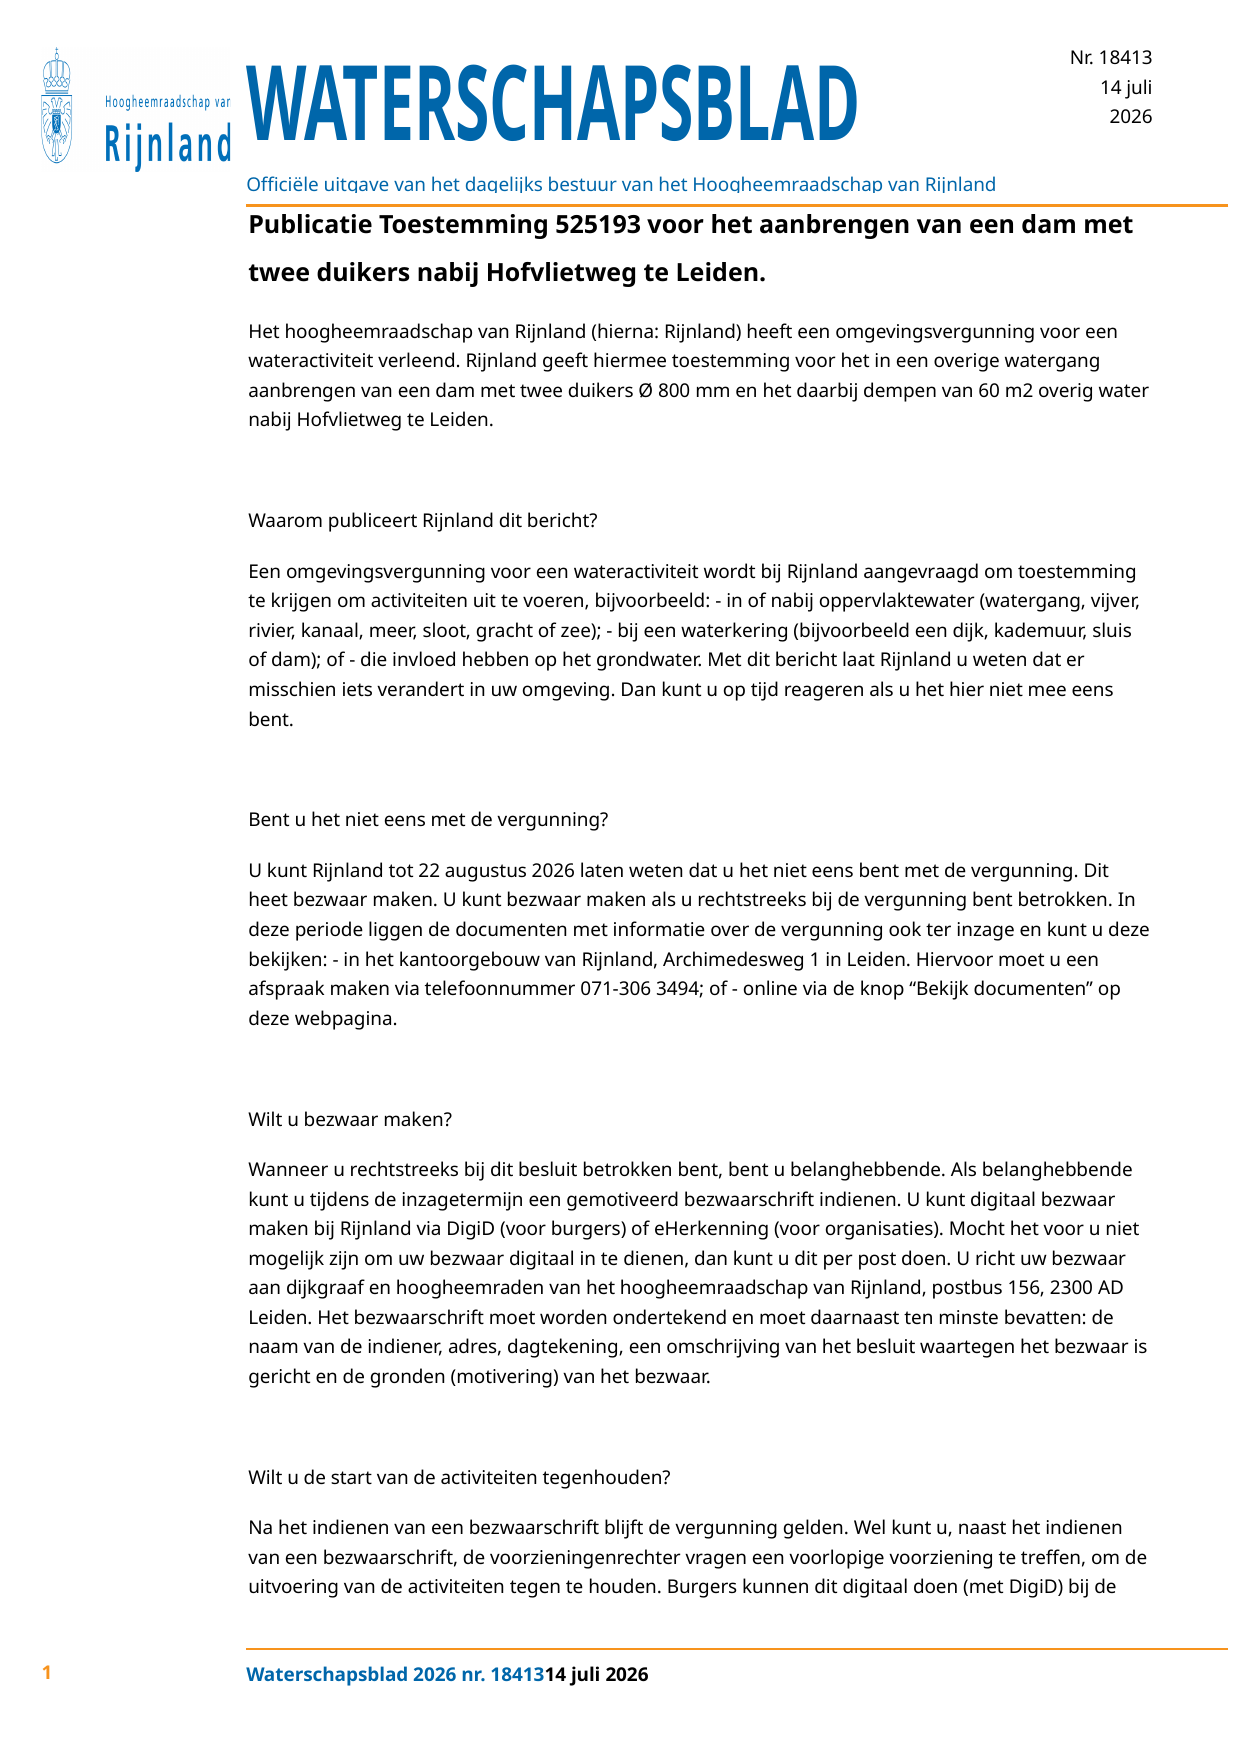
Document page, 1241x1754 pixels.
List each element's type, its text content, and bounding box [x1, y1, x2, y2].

text Na het indienen van een bezwaarschrift blijft de vergunning gelden. Wel kunt u, naast het indienen van een bezwaarschrift, de voorzieningenrechter vragen een voorlopige voorziening te treffen, om de uitvoering van de activiteiten tegen te houden. Burgers kunnen dit digitaal doen (met DigiD) bij de [248, 1514, 1152, 1599]
picture [41, 47, 231, 172]
text Publicatie Toestemming 525193 voor het aanbrengen van een dam met twee duikers nabij Hofvlietweg te Leiden. [248, 207, 1152, 288]
text Wilt u de start van de activiteiten tegenhouden? [248, 1464, 1152, 1490]
text Wilt u bezwaar maken? [248, 1106, 1152, 1132]
text U kunt Rijnland tot 22 augustus 2026 laten weten dat u het niet eens bent met de vergunning. Dit heet bezwaar maken. U kunt bezwaar maken als u rechtstreeks bij de vergunning bent betrokken. In deze periode liggen de documenten met informatie over de vergunning ook ter inzage en kunt u deze bekijken: - in het kantoorgebouw van Rijnland, Archimedesweg 1 in Leiden. Hiervoor moet u een afspraak maken via telefoonnummer 071-306 3494; of - online via de knop “Bekijk documenten” op deze webpagina. [248, 857, 1152, 1031]
text Waarom publiceert Rijnland dit bericht? [248, 507, 1152, 533]
text Bent u het niet eens met de vergunning? [248, 807, 1152, 832]
text Wanneer u rechtstreeks bij dit besluit betrokken bent, bent u belanghebbende. Als belanghebbende kunt u tijdens de inzagetermijn een gemotiveerd bezwaarschrift indienen. U kunt digitaal bezwaar maken bij Rijnland via DigiD (voor burgers) of eHerkenning (voor organisaties). Mocht het voor u niet mogelijk zijn om uw bezwaar digitaal in te dienen, dan kunt u dit per post doen. U richt uw bezwaar aan dijkgraaf en hoogheemraden van het hoogheemraadschap van Rijnland, postbus 156, 2300 AD Leiden. Het bezwaarschrift moet worden ondertekend en moet daarnaast ten minste bevatten: de naam van de indiener, adres, dagtekening, een omschrijving van het besluit waartegen het bezwaar is gericht en de gronden (motivering) van het bezwaar. [248, 1156, 1152, 1389]
text Een omgevingsvergunning voor een wateractiviteit wordt bij Rijnland aangevraagd om toestemming te krijgen om activiteiten uit te voeren, bijvoorbeeld: - in of nabij oppervlaktewater (watergang, vijver, rivier, kanaal, meer, sloot, gracht of zee); - bij een waterkering (bijvoorbeeld een dijk, kademuur, sluis of dam); of - die invloed hebben op het grondwater. Met dit bericht laat Rijnland u weten dat er misschien iets verandert in uw omgeving. Dan kunt u op tijd reageren als u het hier niet mee eens bent. [248, 558, 1152, 732]
text Het hoogheemraadschap van Rijnland (hierna: Rijnland) heeft een omgevingsvergunning voor een wateractiviteit verleend. Rijnland geeft hiermee toestemming voor het in een overige watergang aanbrengen van een dam met twee duikers Ø 800 mm en het daarbij dempen van 60 m2 overig water nabij Hofvlietweg te Leiden. [248, 318, 1152, 432]
